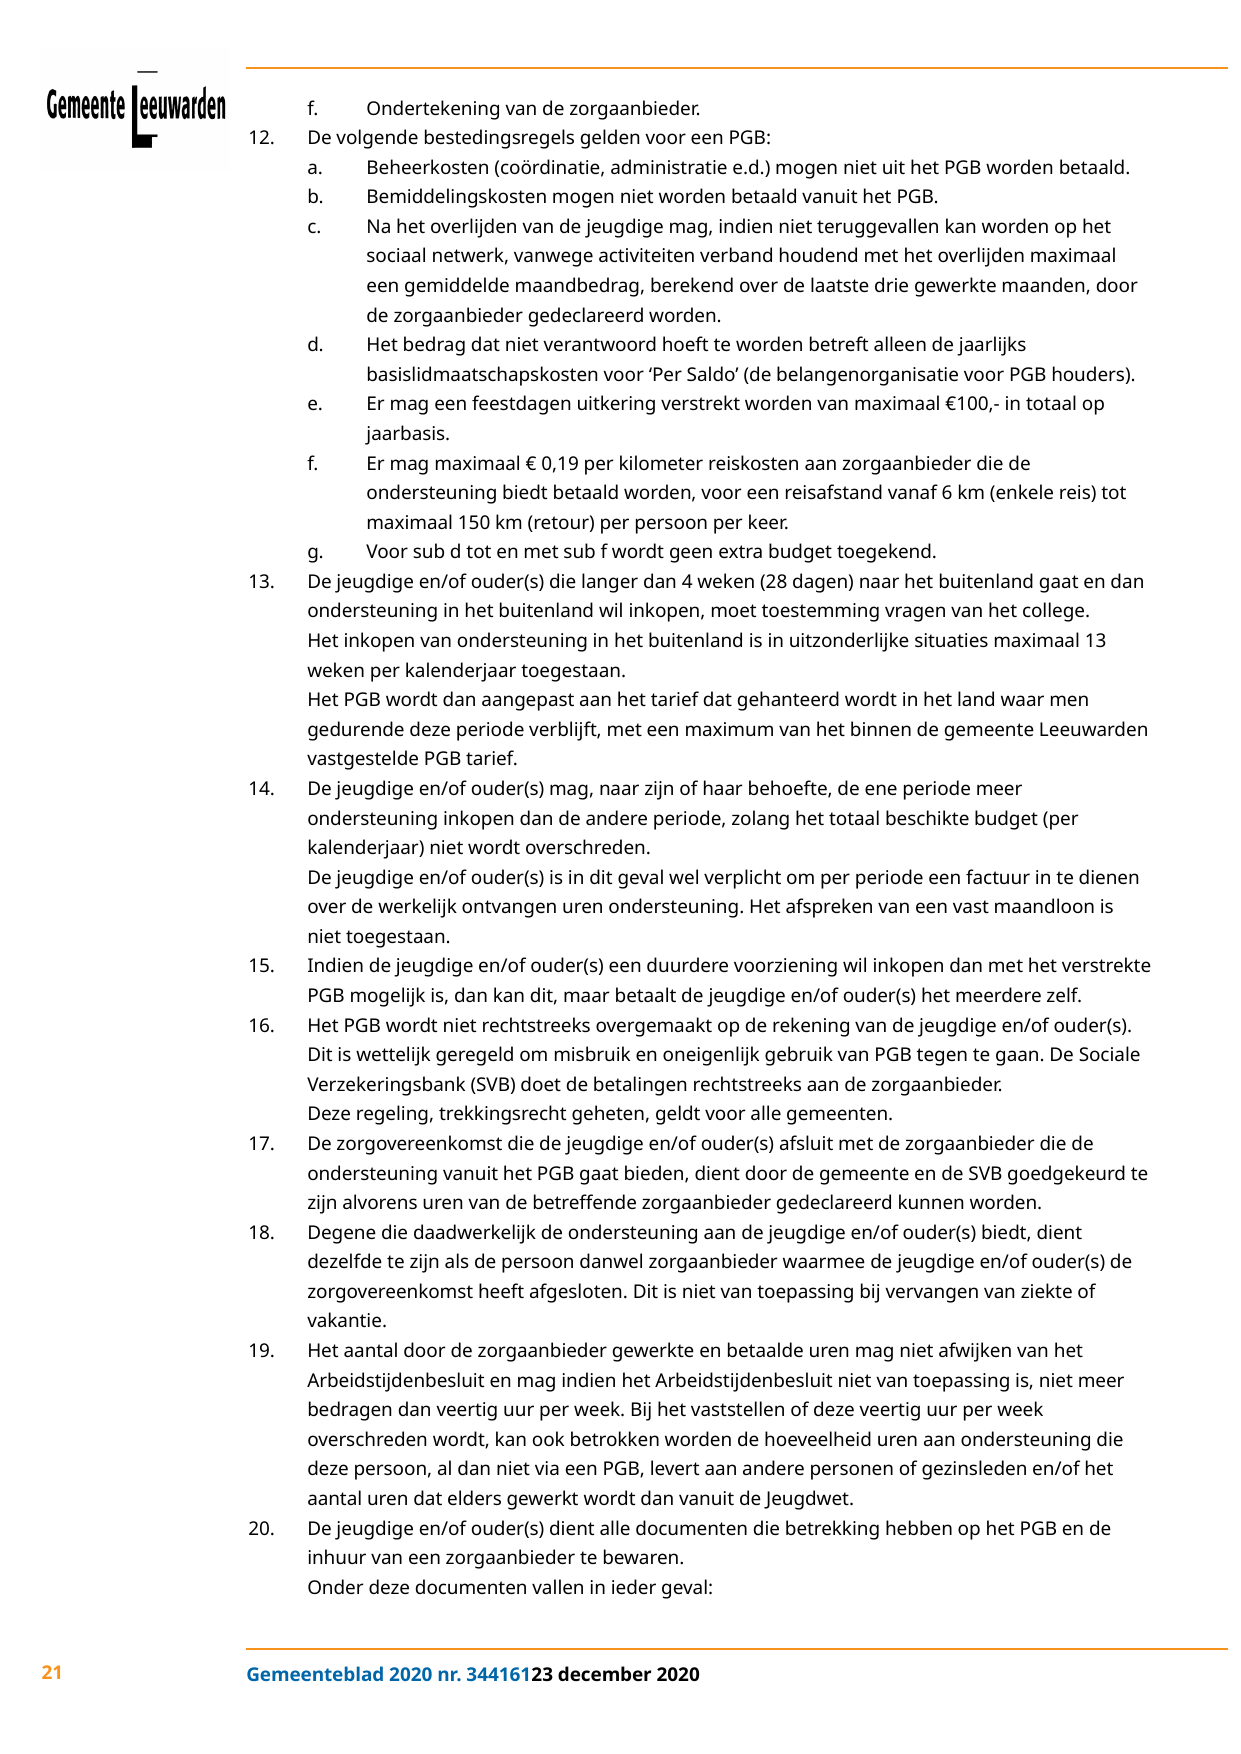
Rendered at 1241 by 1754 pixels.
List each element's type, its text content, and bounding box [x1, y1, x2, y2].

list Het bedrag dat niet verantwoord hoeft te worden betreft alleen de jaarlijks basislidmaatschapskosten voor ‘Per Saldo’ (de belangenorganisatie voor PGB houders). [307, 331, 1152, 387]
list Voor sub d tot en met sub f wordt geen extra budget toegekend. [307, 538, 1152, 564]
list Onder deze documenten vallen in ieder geval: [248, 1574, 1152, 1600]
list Beheerkosten (coördinatie, administratie e.d.) mogen niet uit het PGB worden betaald. [307, 154, 1152, 180]
list De jeugdige en/of ouder(s) dient alle documenten die betrekking hebben op het PGB en de inhuur van een zorgaanbieder te bewaren. [248, 1515, 1152, 1570]
list De jeugdige en/of ouder(s) mag, naar zijn of haar behoefte, de ene periode meer ondersteuning inkopen dan de andere periode, zolang het totaal beschikte budget (per kalenderjaar) niet wordt overschreden. [248, 775, 1152, 860]
list Degene die daadwerkelijk de ondersteuning aan de jeugdige en/of ouder(s) biedt, dient dezelfde te zijn als de persoon danwel zorgaanbieder waarmee de jeugdige en/of ouder(s) de zorgovereenkomst heeft afgesloten. Dit is niet van toepassing bij vervangen van ziekte of vakantie. [248, 1219, 1152, 1333]
list Bemiddelingskosten mogen niet worden betaald vanuit het PGB. [307, 183, 1152, 209]
list Het PGB wordt dan aangepast aan het tarief dat gehanteerd wordt in het land waar men gedurende deze periode verblijft, met een maximum van het binnen de gemeente Leeuwarden vastgestelde PGB tarief. [248, 686, 1152, 771]
list Ondertekening van de zorgaanbieder. [307, 95, 1152, 121]
list De jeugdige en/of ouder(s) is in dit geval wel verplicht om per periode een factuur in te dienen over de werkelijk ontvangen uren ondersteuning. Het afspreken van een vast maandloon is niet toegestaan. [248, 864, 1152, 949]
list Na het overlijden van de jeugdige mag, indien niet teruggevallen kan worden op het sociaal netwerk, vanwege activiteiten verband houdend met het overlijden maximaal een gemiddelde maandbedrag, berekend over de laatste drie gewerkte maanden, door de zorgaanbieder gedeclareerd worden. [307, 213, 1152, 328]
list Het inkopen van ondersteuning in het buitenland is in uitzonderlijke situaties maximaal 13 weken per kalenderjaar toegestaan. [248, 627, 1152, 683]
list Het PGB wordt niet rechtstreeks overgemaakt op de rekening van de jeugdige en/of ouder(s). Dit is wettelijk geregeld om misbruik en oneigenlijk gebruik van PGB tegen te gaan. De Sociale Verzekeringsbank (SVB) doet de betalingen rechtstreeks aan de zorgaanbieder. [248, 1012, 1152, 1097]
list De jeugdige en/of ouder(s) die langer dan 4 weken (28 dagen) naar het buitenland gaat en dan ondersteuning in het buitenland wil inkopen, moet toestemming vragen van het college. [248, 568, 1152, 623]
list Er mag maximaal € 0,19 per kilometer reiskosten aan zorgaanbieder die de ondersteuning biedt betaald worden, voor een reisafstand vanaf 6 km (enkele reis) tot maximaal 150 km (retour) per persoon per keer. [307, 450, 1152, 535]
list De volgende bestedingsregels gelden voor een PGB: [248, 124, 1152, 150]
list Er mag een feestdagen uitkering verstrekt worden van maximaal €100,- in totaal op jaarbasis. [307, 391, 1152, 446]
list Het aantal door de zorgaanbieder gewerkte en betaalde uren mag niet afwijken van het Arbeidstijdenbesluit en mag indien het Arbeidstijdenbesluit niet van toepassing is, niet meer bedragen dan veertig uur per week. Bij het vaststellen of deze veertig uur per week overschreden wordt, kan ook betrokken worden de hoeveelheid uren aan ondersteuning die deze persoon, al dan niet via een PGB, levert aan andere personen of gezinsleden en/of het aantal uren dat elders gewerkt wordt dan vanuit de Jeugdwet. [248, 1337, 1152, 1511]
list Deze regeling, trekkingsrecht geheten, geldt voor alle gemeenten. [248, 1101, 1152, 1126]
list De zorgovereenkomst die de jeugdige en/of ouder(s) afsluit met de zorgaanbieder die de ondersteuning vanuit het PGB gaat bieden, dient door de gemeente en de SVB goedgekeurd te zijn alvorens uren van de betreffende zorgaanbieder gedeclareerd kunnen worden. [248, 1130, 1152, 1215]
picture [41, 47, 231, 172]
list Indien de jeugdige en/of ouder(s) een duurdere voorziening wil inkopen dan met het verstrekte PGB mogelijk is, dan kan dit, maar betaalt de jeugdige en/of ouder(s) het meerdere zelf. [248, 953, 1152, 1008]
